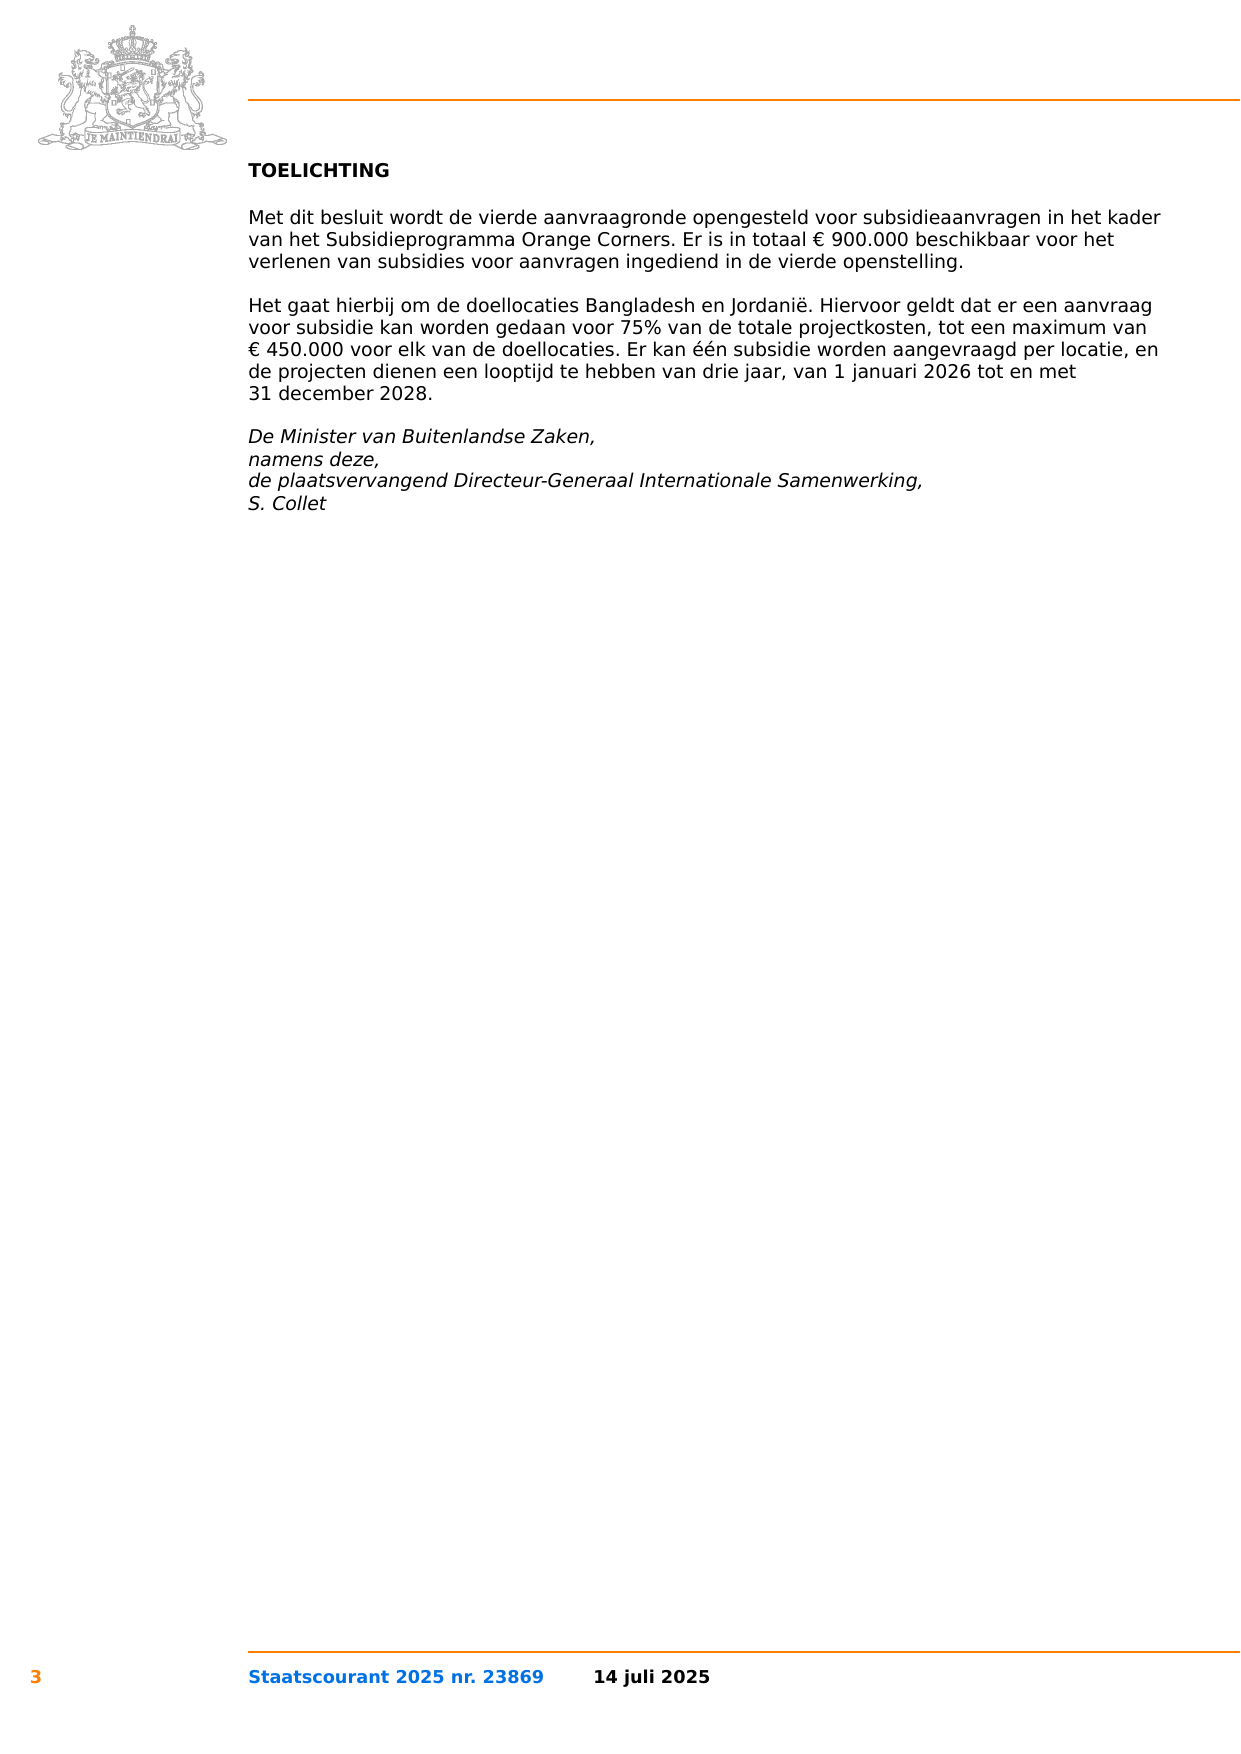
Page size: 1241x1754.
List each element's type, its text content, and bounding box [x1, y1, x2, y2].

text Het gaat hierbij om de doellocaties Bangladesh en Jordanië. Hiervoor geldt dat er een aanvraag voor subsidie kan worden gedaan voor 75% van de totale projectkosten, tot een maximum van € 450.000 voor elk van de doellocaties. Er kan één subsidie worden aangevraagd per locatie, en de projecten dienen een looptijd te hebben van drie jaar, van 1 januari 2026 tot en met 31 december 2028. [248, 295, 1163, 404]
text De Minister van Buitenlandse Zaken, namens deze, de plaatsvervangend Directeur-Generaal Internationale Samenwerking, S. Collet [248, 426, 1163, 514]
subtitle TOELICHTING [248, 160, 1163, 182]
text Met dit besluit wordt de vierde aanvraagronde opengesteld voor subsidieaanvragen in het kader van het Subsidieprogramma Orange Corners. Er is in totaal € 900.000 beschikbaar voor het verlenen van subsidies voor aanvragen ingediend in de vierde openstelling. [248, 207, 1163, 273]
picture [38, 25, 227, 150]
